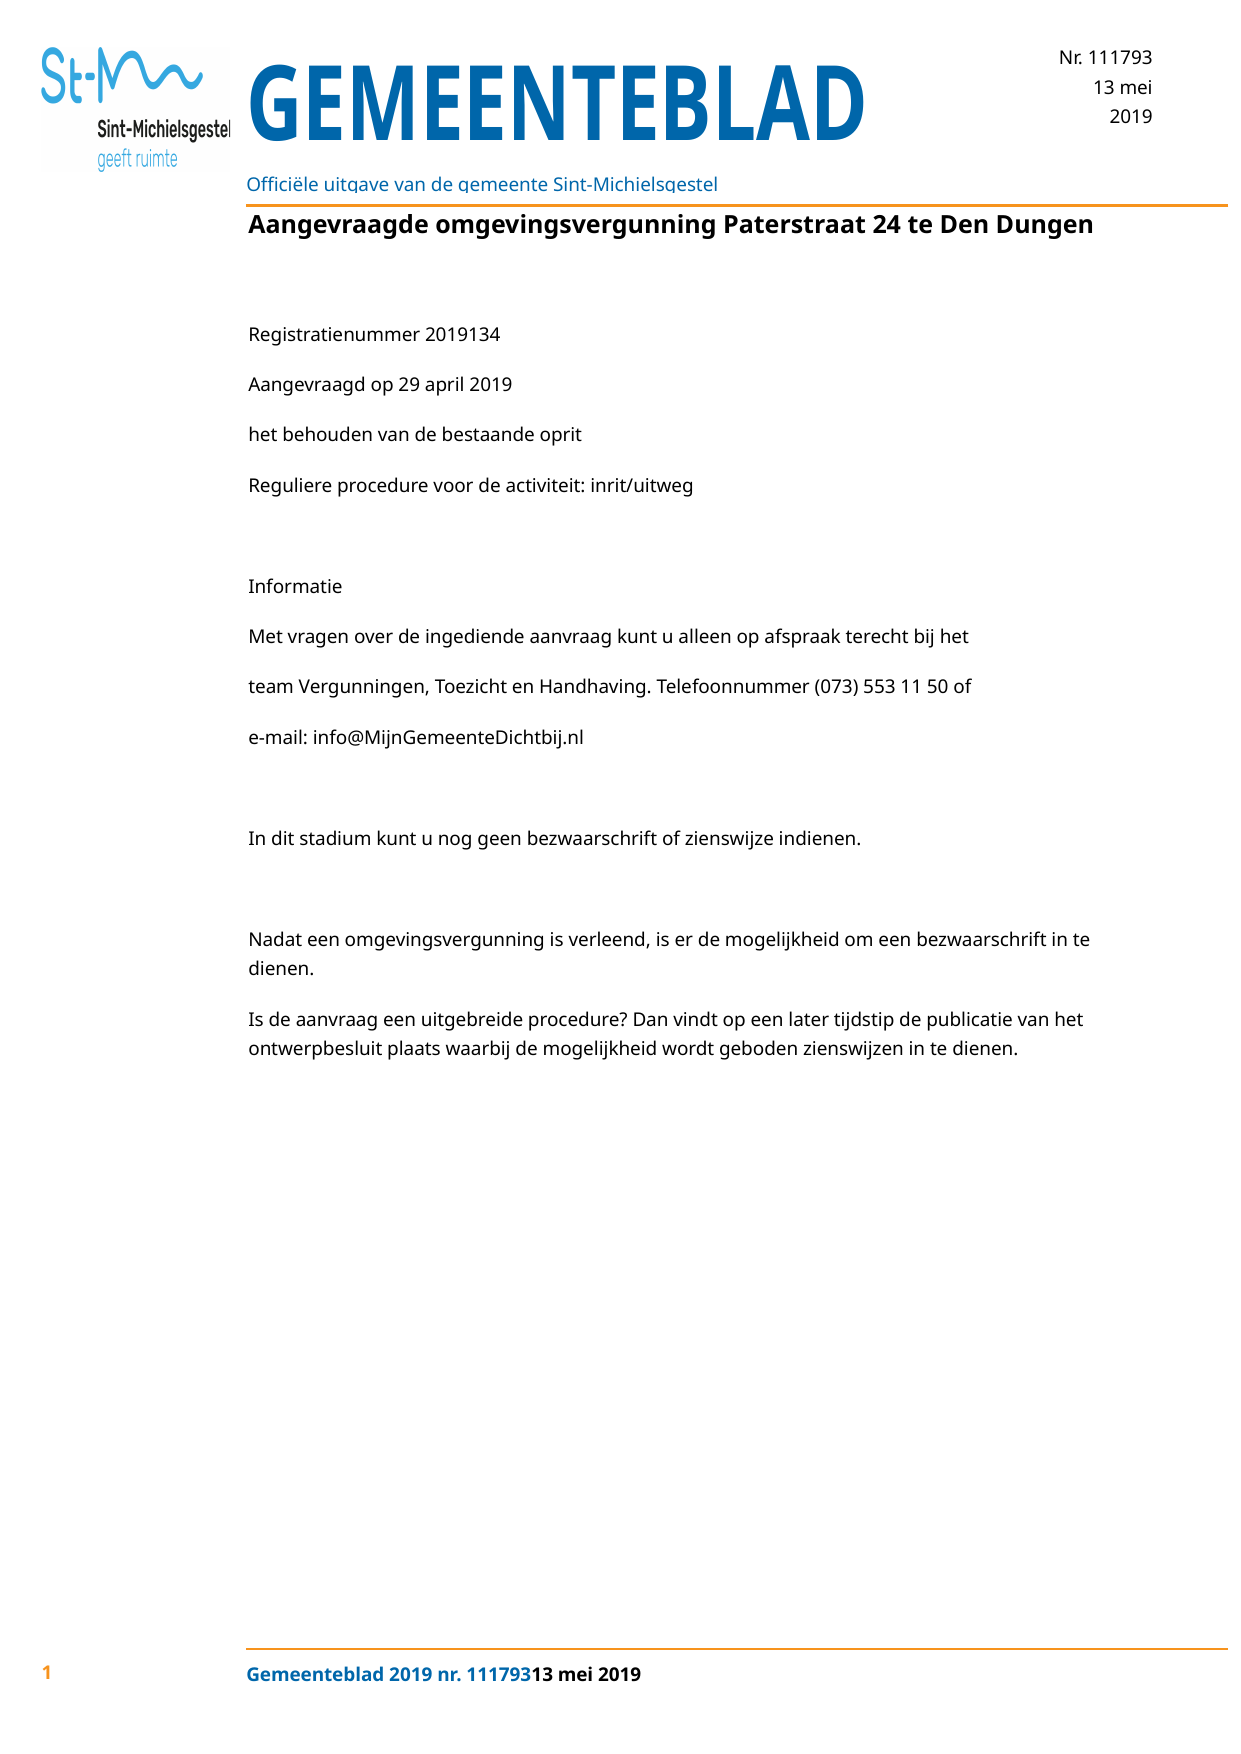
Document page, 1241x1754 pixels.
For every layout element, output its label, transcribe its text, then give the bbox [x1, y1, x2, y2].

text het behouden van de bestaande oprit [248, 422, 1152, 447]
text In dit stadium kunt u nog geen bezwaarschrift of zienswijze indienen. [248, 825, 1152, 851]
text Aangevraagd op 29 april 2019 [248, 371, 1152, 397]
text Reguliere procedure voor de activiteit: inrit/uitweg [248, 472, 1152, 498]
text team Vergunningen, Toezicht en Handhaving. Telefoonnummer (073) 553 11 50 of [248, 674, 1152, 699]
text Is de aanvraag een uitgebreide procedure? Dan vindt op een later tijdstip de publicatie van het ontwerpbesluit plaats waarbij de mogelijkheid wordt geboden zienswijzen in te dienen. [248, 1006, 1152, 1061]
text Informatie [248, 573, 1152, 598]
text Nadat een omgevingsvergunning is verleend, is er de mogelijkheid om een bezwaarschrift in te dienen. [248, 926, 1152, 981]
text e-mail: info@MijnGemeenteDichtbij.nl [248, 724, 1152, 750]
text Registratienummer 2019134 [248, 321, 1152, 346]
text Met vragen over de ingediende aanvraag kunt u alleen op afspraak terecht bij het [248, 623, 1152, 649]
text Aangevraagde omgevingsvergunning Paterstraat 24 te Den Dungen [248, 207, 1152, 241]
picture [41, 47, 231, 172]
